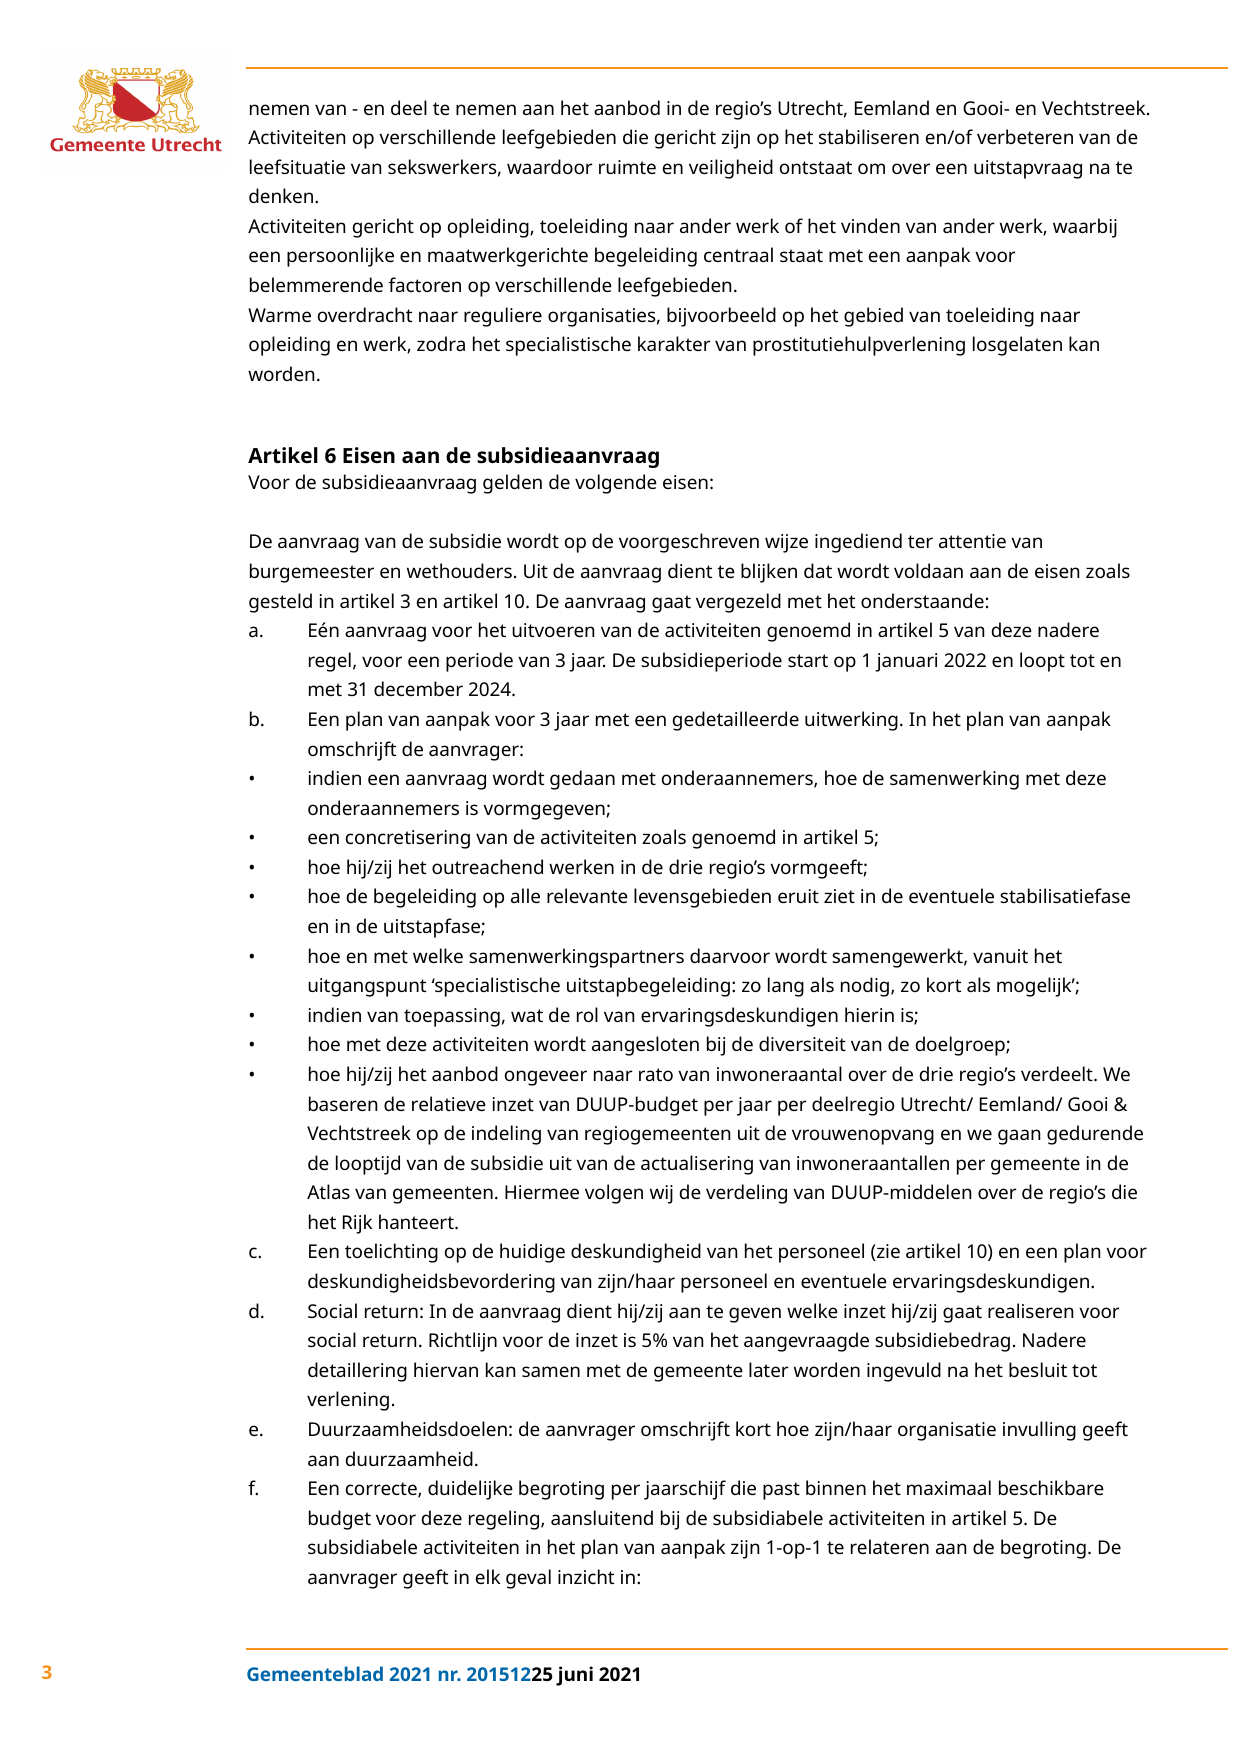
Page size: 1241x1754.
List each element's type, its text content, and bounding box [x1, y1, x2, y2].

text Artikel 6 Eisen aan de subsidieaanvraag [248, 441, 1152, 469]
text Warme overdracht naar reguliere organisaties, bijvoorbeeld op het gebied van toeleiding naar opleiding en werk, zodra het specialistische karakter van prostitutiehulpverlening losgelaten kan worden. [248, 302, 1152, 387]
list Social return: In de aanvraag dient hij/zij aan te geven welke inzet hij/zij gaat realiseren voor social return. Richtlijn voor de inzet is 5% van het aangevraagde subsidiebedrag. Nadere detaillering hiervan kan samen met de gemeente later worden ingevuld na het besluit tot verlening. [248, 1298, 1152, 1412]
list hoe en met welke samenwerkingspartners daarvoor wordt samengewerkt, vanuit het uitgangspunt ‘specialistische uitstapbegeleiding: zo lang als nodig, zo kort als mogelijk’; [248, 943, 1152, 998]
list indien een aanvraag wordt gedaan met onderaannemers, hoe de samenwerking met deze onderaannemers is vormgegeven; [248, 765, 1152, 821]
picture [41, 47, 231, 172]
list hoe met deze activiteiten wordt aangesloten bij de diversiteit van de doelgroep; [248, 1032, 1152, 1057]
list Een correcte, duidelijke begroting per jaarschijf die past binnen het maximaal beschikbare budget voor deze regeling, aansluitend bij de subsidiabele activiteiten in artikel 5. De subsidiabele activiteiten in het plan van aanpak zijn 1-op-1 te relateren aan de begroting. De aanvrager geeft in elk geval inzicht in: [248, 1475, 1152, 1590]
text Activiteiten op verschillende leefgebieden die gericht zijn op het stabiliseren en/of verbeteren van de leefsituatie van sekswerkers, waardoor ruimte en veiligheid ontstaat om over een uitstapvraag na te denken. [248, 124, 1152, 209]
list een concretisering van de activiteiten zoals genoemd in artikel 5; [248, 824, 1152, 850]
list Eén aanvraag voor het uitvoeren van de activiteiten genoemd in artikel 5 van deze nadere regel, voor een periode van 3 jaar. De subsidieperiode start op 1 januari 2022 en loopt tot en met 31 december 2024. [248, 617, 1152, 702]
list hoe de begeleiding op alle relevante levensgebieden eruit ziet in de eventuele stabilisatiefase en in de uitstapfase; [248, 884, 1152, 939]
list Een plan van aanpak voor 3 jaar met een gedetailleerde uitwerking. In het plan van aanpak omschrijft de aanvrager: [248, 706, 1152, 761]
text nemen van - en deel te nemen aan het aanbod in de regio’s Utrecht, Eemland en Gooi- en Vechtstreek. [248, 95, 1152, 121]
list indien van toepassing, wat de rol van ervaringsdeskundigen hierin is; [248, 1002, 1152, 1028]
list hoe hij/zij het outreachend werken in de drie regio’s vormgeeft; [248, 854, 1152, 880]
list Duurzaamheidsdoelen: de aanvrager omschrijft kort hoe zijn/haar organisatie invulling geeft aan duurzaamheid. [248, 1416, 1152, 1471]
list hoe hij/zij het aanbod ongeveer naar rato van inwoneraantal over de drie regio’s verdeelt. We baseren de relatieve inzet van DUUP-budget per jaar per deelregio Utrecht/ Eemland/ Gooi & Vechtstreek op de indeling van regiogemeenten uit de vrouwenopvang en we gaan gedurende de looptijd van de subsidie uit van de actualisering van inwoneraantallen per gemeente in de Atlas van gemeenten. Hiermee volgen wij de verdeling van DUUP-middelen over de regio’s die het Rijk hanteert. [248, 1061, 1152, 1235]
text Activiteiten gericht op opleiding, toeleiding naar ander werk of het vinden van ander werk, waarbij een persoonlijke en maatwerkgerichte begeleiding centraal staat met een aanpak voor belemmerende factoren op verschillende leefgebieden. [248, 213, 1152, 298]
list Een toelichting op de huidige deskundigheid van het personeel (zie artikel 10) en een plan voor deskundigheidsbevordering van zijn/haar personeel en eventuele ervaringsdeskundigen. [248, 1239, 1152, 1294]
text Voor de subsidieaanvraag gelden de volgende eisen: [248, 469, 1152, 495]
text De aanvraag van de subsidie wordt op de voorgeschreven wijze ingediend ter attentie van burgemeester en wethouders. Uit de aanvraag dient te blijken dat wordt voldaan aan de eisen zoals gesteld in artikel 3 en artikel 10. De aanvraag gaat vergezeld met het onderstaande: [248, 529, 1152, 613]
